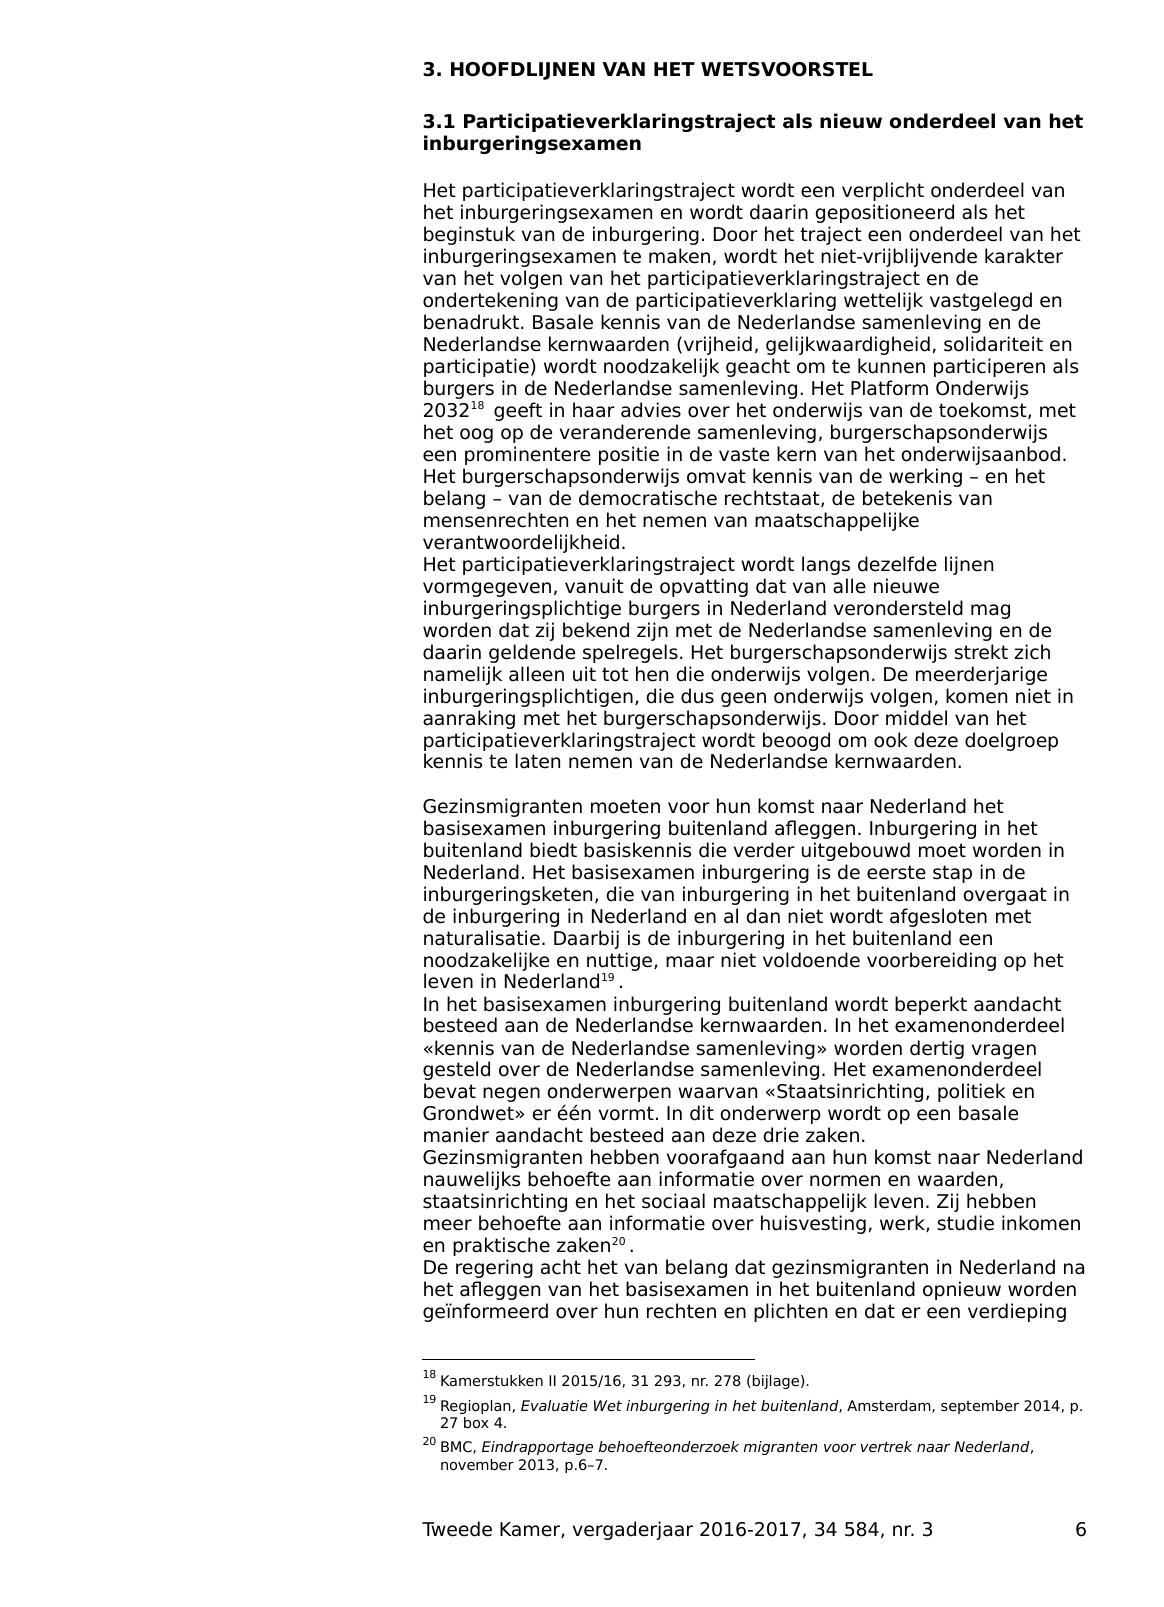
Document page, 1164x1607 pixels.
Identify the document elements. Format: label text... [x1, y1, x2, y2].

text In het basisexamen inburgering buitenland wordt beperkt aandacht besteed aan de Nederlandse kernwaarden. In het examenonderdeel «kennis van de Nederlandse samenleving» worden dertig vragen gesteld over de Nederlandse samenleving. Het examenonderdeel bevat negen onderwerpen waarvan «Staatsinrichting, politiek en Grondwet» er één vormt. In dit onderwerp wordt op een basale manier aandacht besteed aan deze drie zaken. [422, 993, 1087, 1147]
text Regioplan, Evaluatie Wet inburgering in het buitenland, Amsterdam, september 2014, p. 27 box 4. [422, 1393, 1087, 1432]
text BMC, Eindrapportage behoefteonderzoek migranten voor vertrek naar Nederland, november 2013, p.6–7. [422, 1435, 1087, 1474]
text Gezinsmigranten hebben voorafgaand aan hun komst naar Nederland nauwelijks behoefte aan informatie over normen en waarden, staatsinrichting en het sociaal maatschappelijk leven. Zij hebben meer behoefte aan informatie over huisvesting, werk, studie inkomen en praktische zaken. [422, 1147, 1087, 1257]
text De regering acht het van belang dat gezinsmigranten in Nederland na het afleggen van het basisexamen in het buitenland opnieuw worden geïnformeerd over hun rechten en plichten en dat er een verdieping [422, 1257, 1087, 1323]
subtitle 3.1 Participatieverklaringstraject als nieuw onderdeel van het inburgeringsexamen [422, 111, 1087, 155]
subtitle 3. HOOFDLIJNEN VAN HET WETSVOORSTEL [422, 59, 1087, 81]
text Gezinsmigranten moeten voor hun komst naar Nederland het basisexamen inburgering buitenland afleggen. Inburgering in het buitenland biedt basiskennis die verder uitgebouwd moet worden in Nederland. Het basisexamen inburgering is de eerste stap in de inburgeringsketen, die van inburgering in het buitenland overgaat in de inburgering in Nederland en al dan niet wordt afgesloten met naturalisatie. Daarbij is de inburgering in het buitenland een noodzakelijke en nuttige, maar niet voldoende voorbereiding op het leven in Nederland. [422, 796, 1087, 993]
text Kamerstukken II 2015/16, 31 293, nr. 278 (bijlage). [422, 1368, 1087, 1391]
text Het participatieverklaringstraject wordt een verplicht onderdeel van het inburgeringsexamen en wordt daarin gepositioneerd als het beginstuk van de inburgering. Door het traject een onderdeel van het inburgeringsexamen te maken, wordt het niet-vrijblijvende karakter van het volgen van het participatieverklaringstraject en de ondertekening van de participatieverklaring wettelijk vastgelegd en benadrukt. Basale kennis van de Nederlandse samenleving en de Nederlandse kernwaarden (vrijheid, gelijkwaardigheid, solidariteit en participatie) wordt noodzakelijk geacht om te kunnen participeren als burgers in de Nederlandse samenleving. Het Platform Onderwijs 2032 geeft in haar advies over het onderwijs van de toekomst, met het oog op de veranderende samenleving, burgerschapsonderwijs een prominentere positie in de vaste kern van het onderwijsaanbod. Het burgerschapsonderwijs omvat kennis van de werking – en het belang – van de democratische rechtstaat, de betekenis van mensenrechten en het nemen van maatschappelijke verantwoordelijkheid. [422, 180, 1087, 554]
text Het participatieverklaringstraject wordt langs dezelfde lijnen vormgegeven, vanuit de opvatting dat van alle nieuwe inburgeringsplichtige burgers in Nederland verondersteld mag worden dat zij bekend zijn met de Nederlandse samenleving en de daarin geldende spelregels. Het burgerschapsonderwijs strekt zich namelijk alleen uit tot hen die onderwijs volgen. De meerderjarige inburgeringsplichtigen, die dus geen onderwijs volgen, komen niet in aanraking met het burgerschapsonderwijs. Door middel van het participatieverklaringstraject wordt beoogd om ook deze doelgroep kennis te laten nemen van de Nederlandse kernwaarden. [422, 554, 1087, 773]
